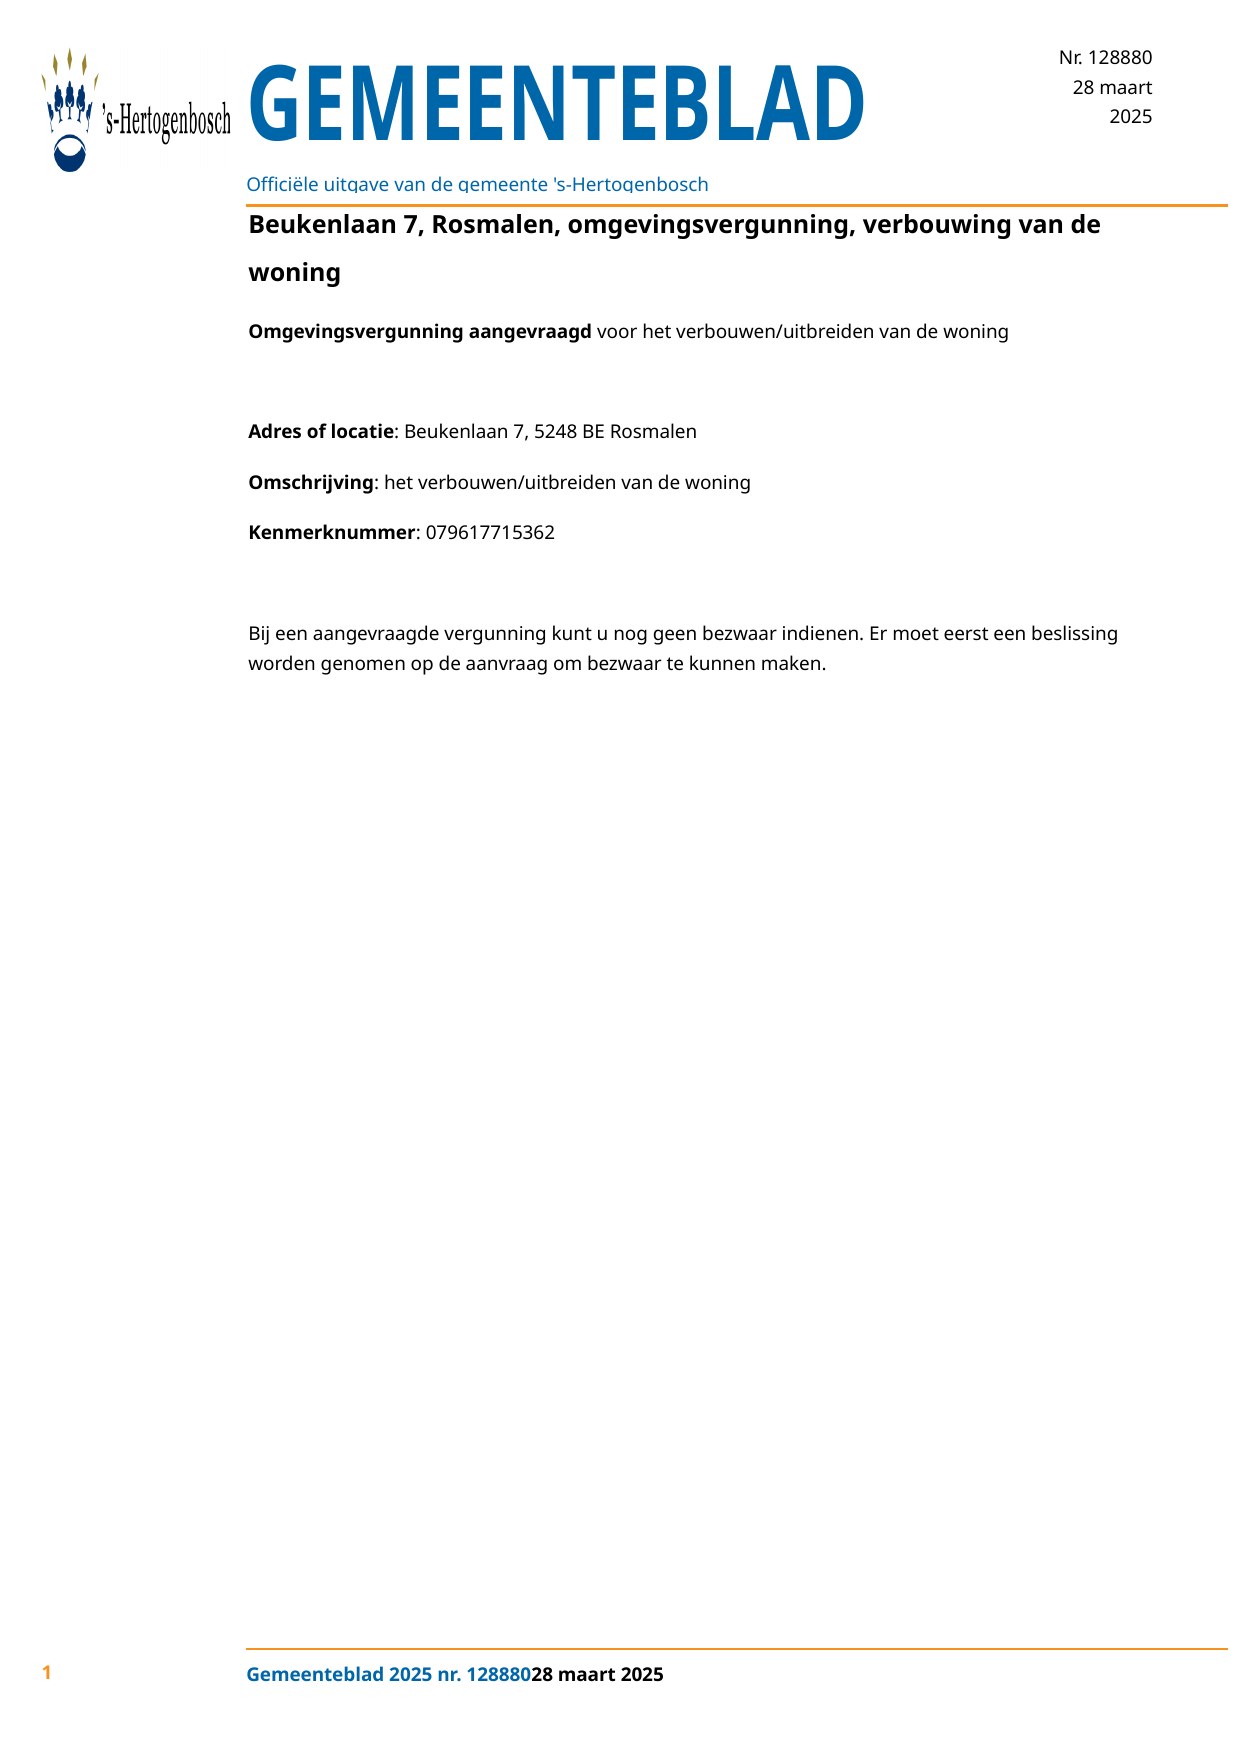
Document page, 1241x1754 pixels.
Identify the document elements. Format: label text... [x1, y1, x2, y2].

text Omgevingsvergunning aangevraagd voor het verbouwen/uitbreiden van de woning [248, 318, 1152, 344]
picture [41, 47, 231, 172]
text Omschrijving: het verbouwen/uitbreiden van de woning [248, 469, 1152, 495]
text Adres of locatie: Beukenlaan 7, 5248 BE Rosmalen [248, 419, 1152, 444]
text Beukenlaan 7, Rosmalen, omgevingsvergunning, verbouwing van de woning [248, 207, 1152, 288]
text Bij een aangevraagde vergunning kunt u nog geen bezwaar indienen. Er moet eerst een beslissing worden genomen op de aanvraag om bezwaar te kunnen maken. [248, 620, 1152, 676]
text Kenmerknummer: 079617715362 [248, 519, 1152, 545]
